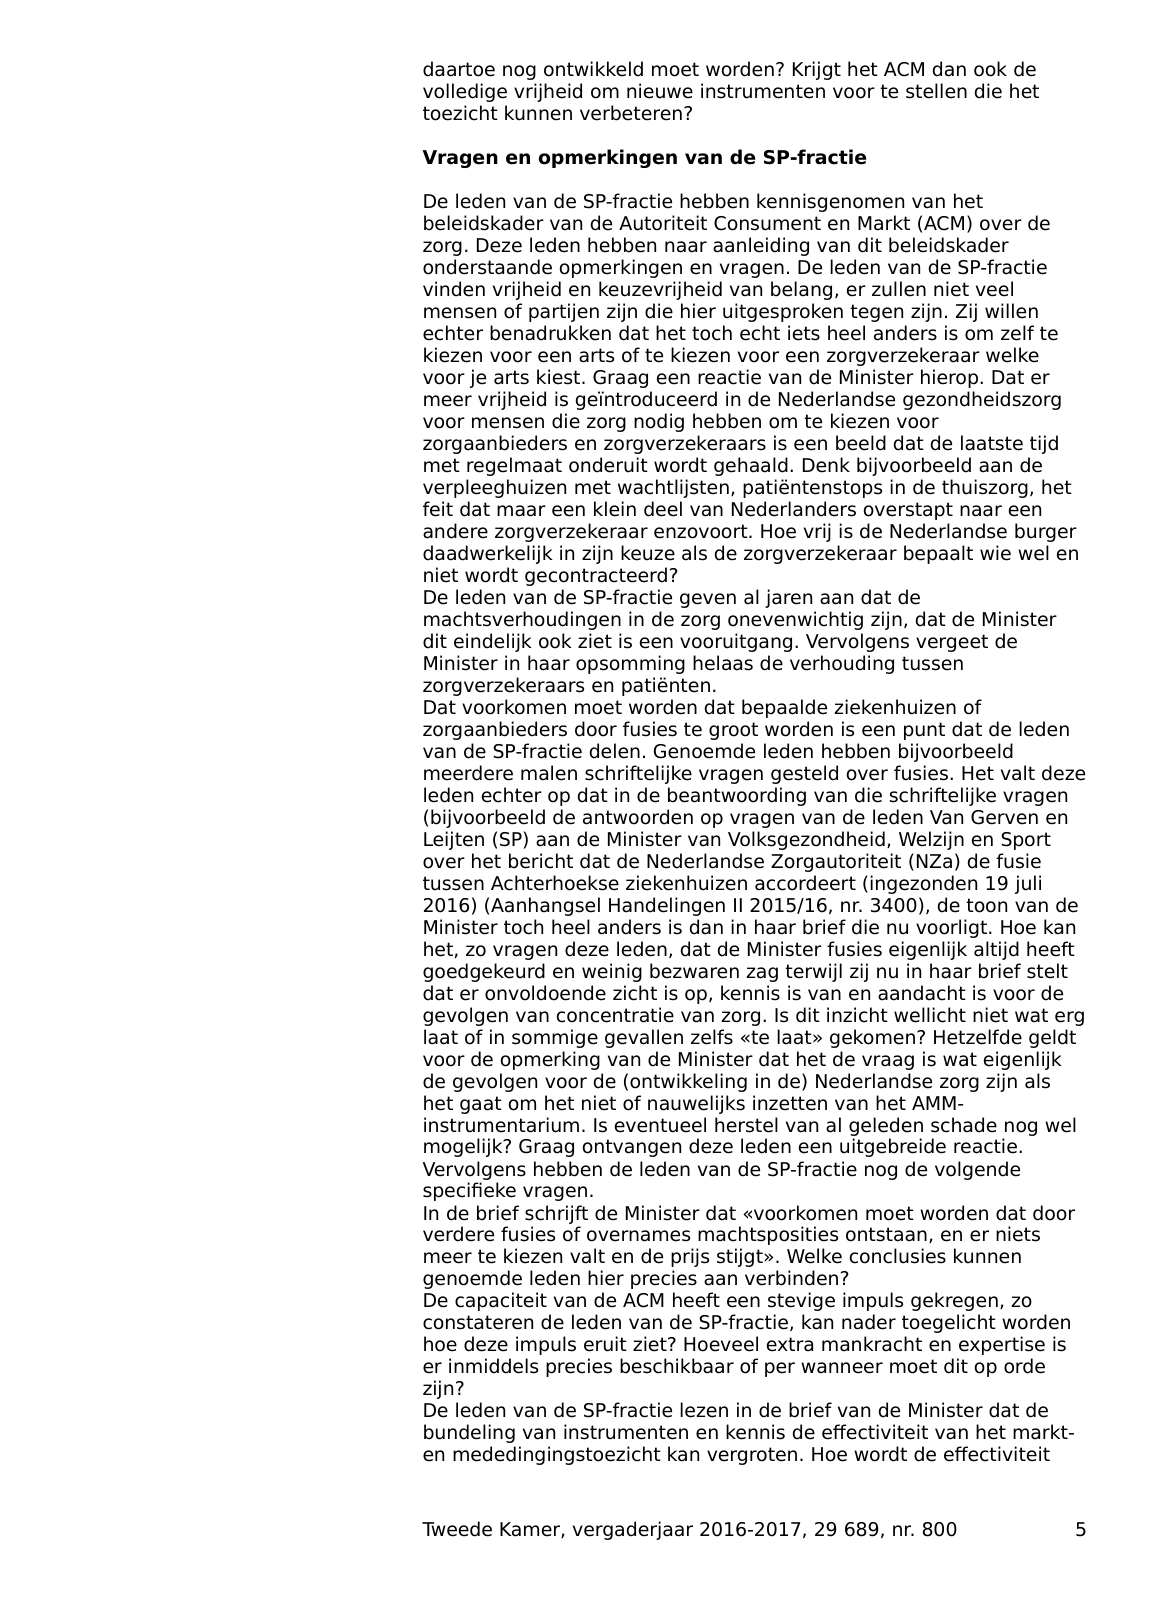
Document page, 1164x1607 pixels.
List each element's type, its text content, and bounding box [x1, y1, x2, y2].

text De leden van de SP-fractie lezen in de brief van de Minister dat de bundeling van instrumenten en kennis de effectiviteit van het markt- en mededingingstoezicht kan vergroten. Hoe wordt de effectiviteit [422, 1400, 1087, 1466]
text De leden van de SP-fractie geven al jaren aan dat de machtsverhoudingen in de zorg onevenwichtig zijn, dat de Minister dit eindelijk ook ziet is een vooruitgang. Vervolgens vergeet de Minister in haar opsomming helaas de verhouding tussen zorgverzekeraars en patiënten. [422, 587, 1087, 697]
text Dat voorkomen moet worden dat bepaalde ziekenhuizen of zorgaanbieders door fusies te groot worden is een punt dat de leden van de SP-fractie delen. Genoemde leden hebben bijvoorbeeld meerdere malen schriftelijke vragen gesteld over fusies. Het valt deze leden echter op dat in de beantwoording van die schriftelijke vragen (bijvoorbeeld de antwoorden op vragen van de leden Van Gerven en Leijten (SP) aan de Minister van Volksgezondheid, Welzijn en Sport over het bericht dat de Nederlandse Zorgautoriteit (NZa) de fusie tussen Achterhoekse ziekenhuizen accordeert (ingezonden 19 juli 2016) (Aanhangsel Handelingen II 2015/16, nr. 3400), de toon van de Minister toch heel anders is dan in haar brief die nu voorligt. Hoe kan het, zo vragen deze leden, dat de Minister fusies eigenlijk altijd heeft goedgekeurd en weinig bezwaren zag terwijl zij nu in haar brief stelt dat er onvoldoende zicht is op, kennis is van en aandacht is voor de gevolgen van concentratie van zorg. Is dit inzicht wellicht niet wat erg laat of in sommige gevallen zelfs «te laat» gekomen? Hetzelfde geldt voor de opmerking van de Minister dat het de vraag is wat eigenlijk de gevolgen voor de (ontwikkeling in de) Nederlandse zorg zijn als het gaat om het niet of nauwelijks inzetten van het AMM-instrumentarium. Is eventueel herstel van al geleden schade nog wel mogelijk? Graag ontvangen deze leden een uitgebreide reactie. [422, 697, 1087, 1158]
text De leden van de SP-fractie hebben kennisgenomen van het beleidskader van de Autoriteit Consument en Markt (ACM) over de zorg. Deze leden hebben naar aanleiding van dit beleidskader onderstaande opmerkingen en vragen. De leden van de SP-fractie vinden vrijheid en keuzevrijheid van belang, er zullen niet veel mensen of partijen zijn die hier uitgesproken tegen zijn. Zij willen echter benadrukken dat het toch echt iets heel anders is om zelf te kiezen voor een arts of te kiezen voor een zorgverzekeraar welke voor je arts kiest. Graag een reactie van de Minister hierop. Dat er meer vrijheid is geïntroduceerd in de Nederlandse gezondheidszorg voor mensen die zorg nodig hebben om te kiezen voor zorgaanbieders en zorgverzekeraars is een beeld dat de laatste tijd met regelmaat onderuit wordt gehaald. Denk bijvoorbeeld aan de verpleeghuizen met wachtlijsten, patiëntenstops in de thuiszorg, het feit dat maar een klein deel van Nederlanders overstapt naar een andere zorgverzekeraar enzovoort. Hoe vrij is de Nederlandse burger daadwerkelijk in zijn keuze als de zorgverzekeraar bepaalt wie wel en niet wordt gecontracteerd? [422, 191, 1087, 587]
text Vervolgens hebben de leden van de SP-fractie nog de volgende specifieke vragen. [422, 1158, 1087, 1202]
text In de brief schrijft de Minister dat «voorkomen moet worden dat door verdere fusies of overnames machtsposities ontstaan, en er niets meer te kiezen valt en de prijs stijgt». Welke conclusies kunnen genoemde leden hier precies aan verbinden? [422, 1202, 1087, 1290]
subtitle Vragen en opmerkingen van de SP-fractie [422, 147, 1087, 169]
text De capaciteit van de ACM heeft een stevige impuls gekregen, zo constateren de leden van de SP-fractie, kan nader toegelicht worden hoe deze impuls eruit ziet? Hoeveel extra mankracht en expertise is er inmiddels precies beschikbaar of per wanneer moet dit op orde zijn? [422, 1290, 1087, 1400]
text daartoe nog ontwikkeld moet worden? Krijgt het ACM dan ook de volledige vrijheid om nieuwe instrumenten voor te stellen die het toezicht kunnen verbeteren? [422, 59, 1087, 125]
